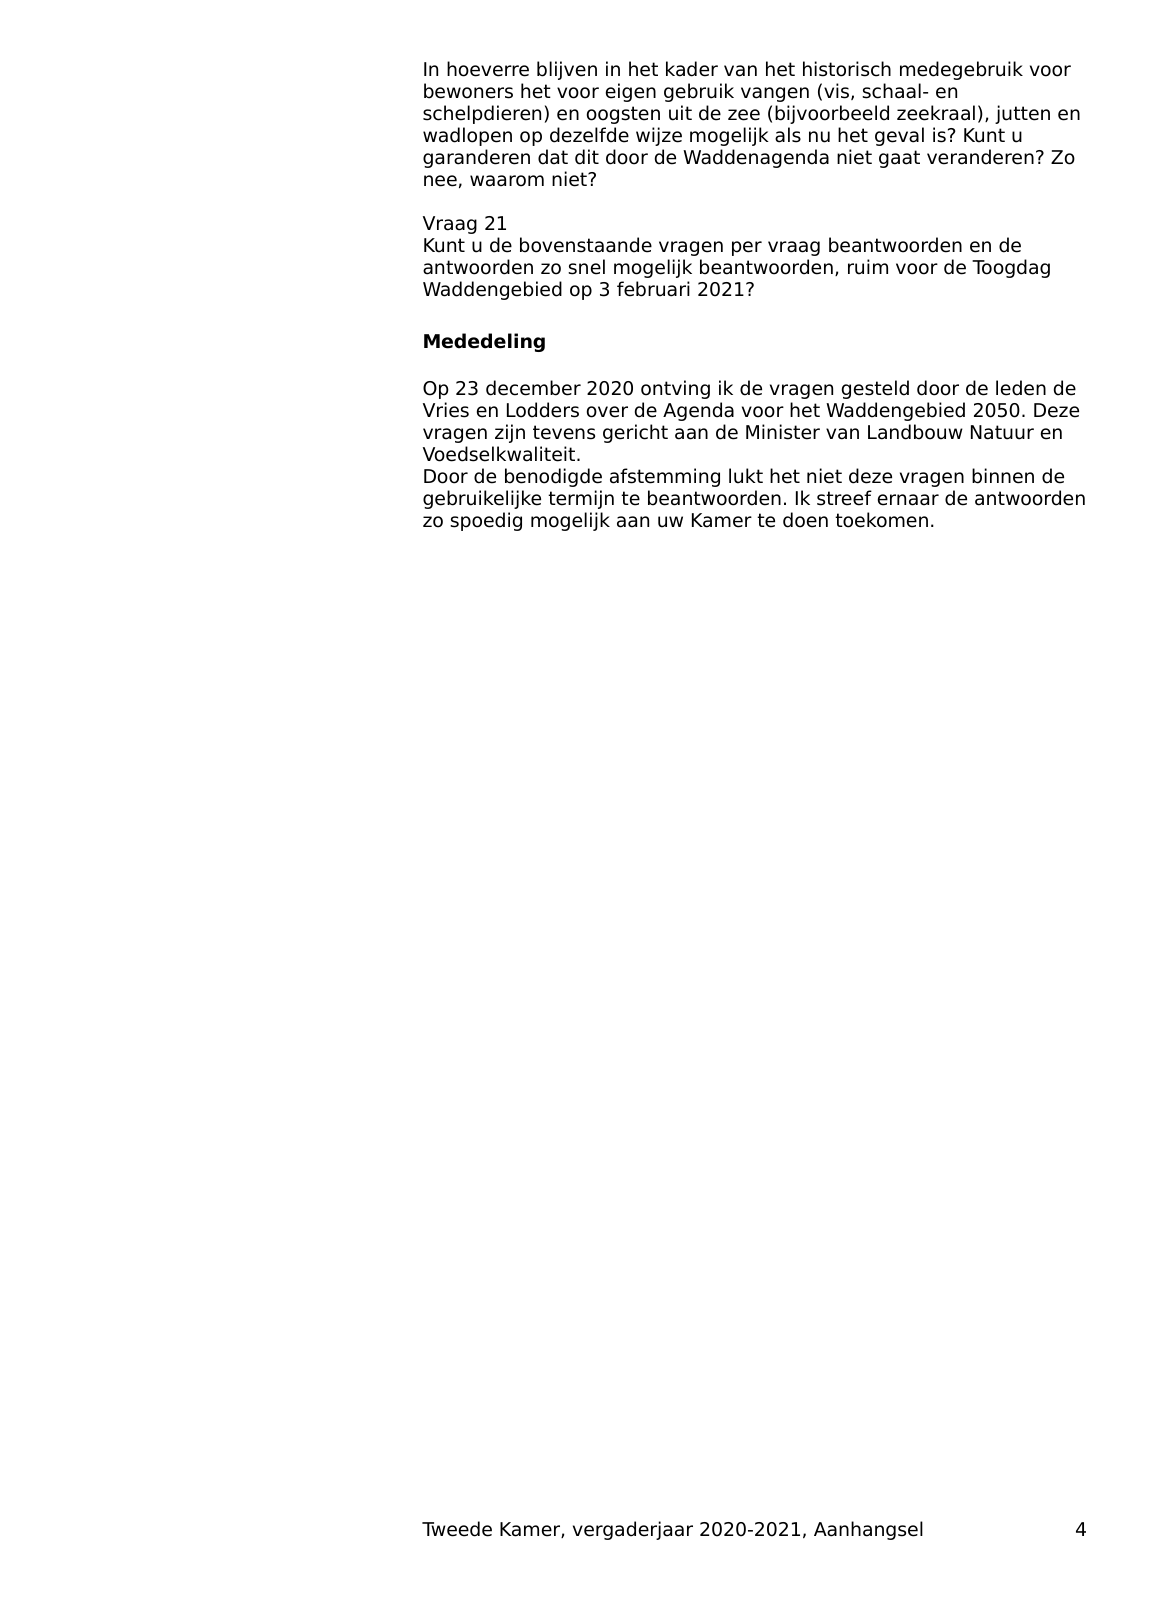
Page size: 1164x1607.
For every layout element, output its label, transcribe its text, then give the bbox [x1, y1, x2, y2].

text In hoeverre blijven in het kader van het historisch medegebruik voor bewoners het voor eigen gebruik vangen (vis, schaal- en schelpdieren) en oogsten uit de zee (bijvoorbeeld zeekraal), jutten en wadlopen op dezelfde wijze mogelijk als nu het geval is? Kunt u garanderen dat dit door de Waddenagenda niet gaat veranderen? Zo nee, waarom niet? [422, 59, 1087, 191]
subtitle Mededeling [422, 331, 1087, 353]
text Op 23 december 2020 ontving ik de vragen gesteld door de leden de Vries en Lodders over de Agenda voor het Waddengebied 2050. Deze vragen zijn tevens gericht aan de Minister van Landbouw Natuur en Voedselkwaliteit. [422, 378, 1087, 466]
text Door de benodigde afstemming lukt het niet deze vragen binnen de gebruikelijke termijn te beantwoorden. Ik streef ernaar de antwoorden zo spoedig mogelijk aan uw Kamer te doen toekomen. [422, 466, 1087, 532]
text Kunt u de bovenstaande vragen per vraag beantwoorden en de antwoorden zo snel mogelijk beantwoorden, ruim voor de Toogdag Waddengebied op 3 februari 2021? [422, 235, 1087, 301]
text Vraag 21 [422, 213, 1087, 235]
